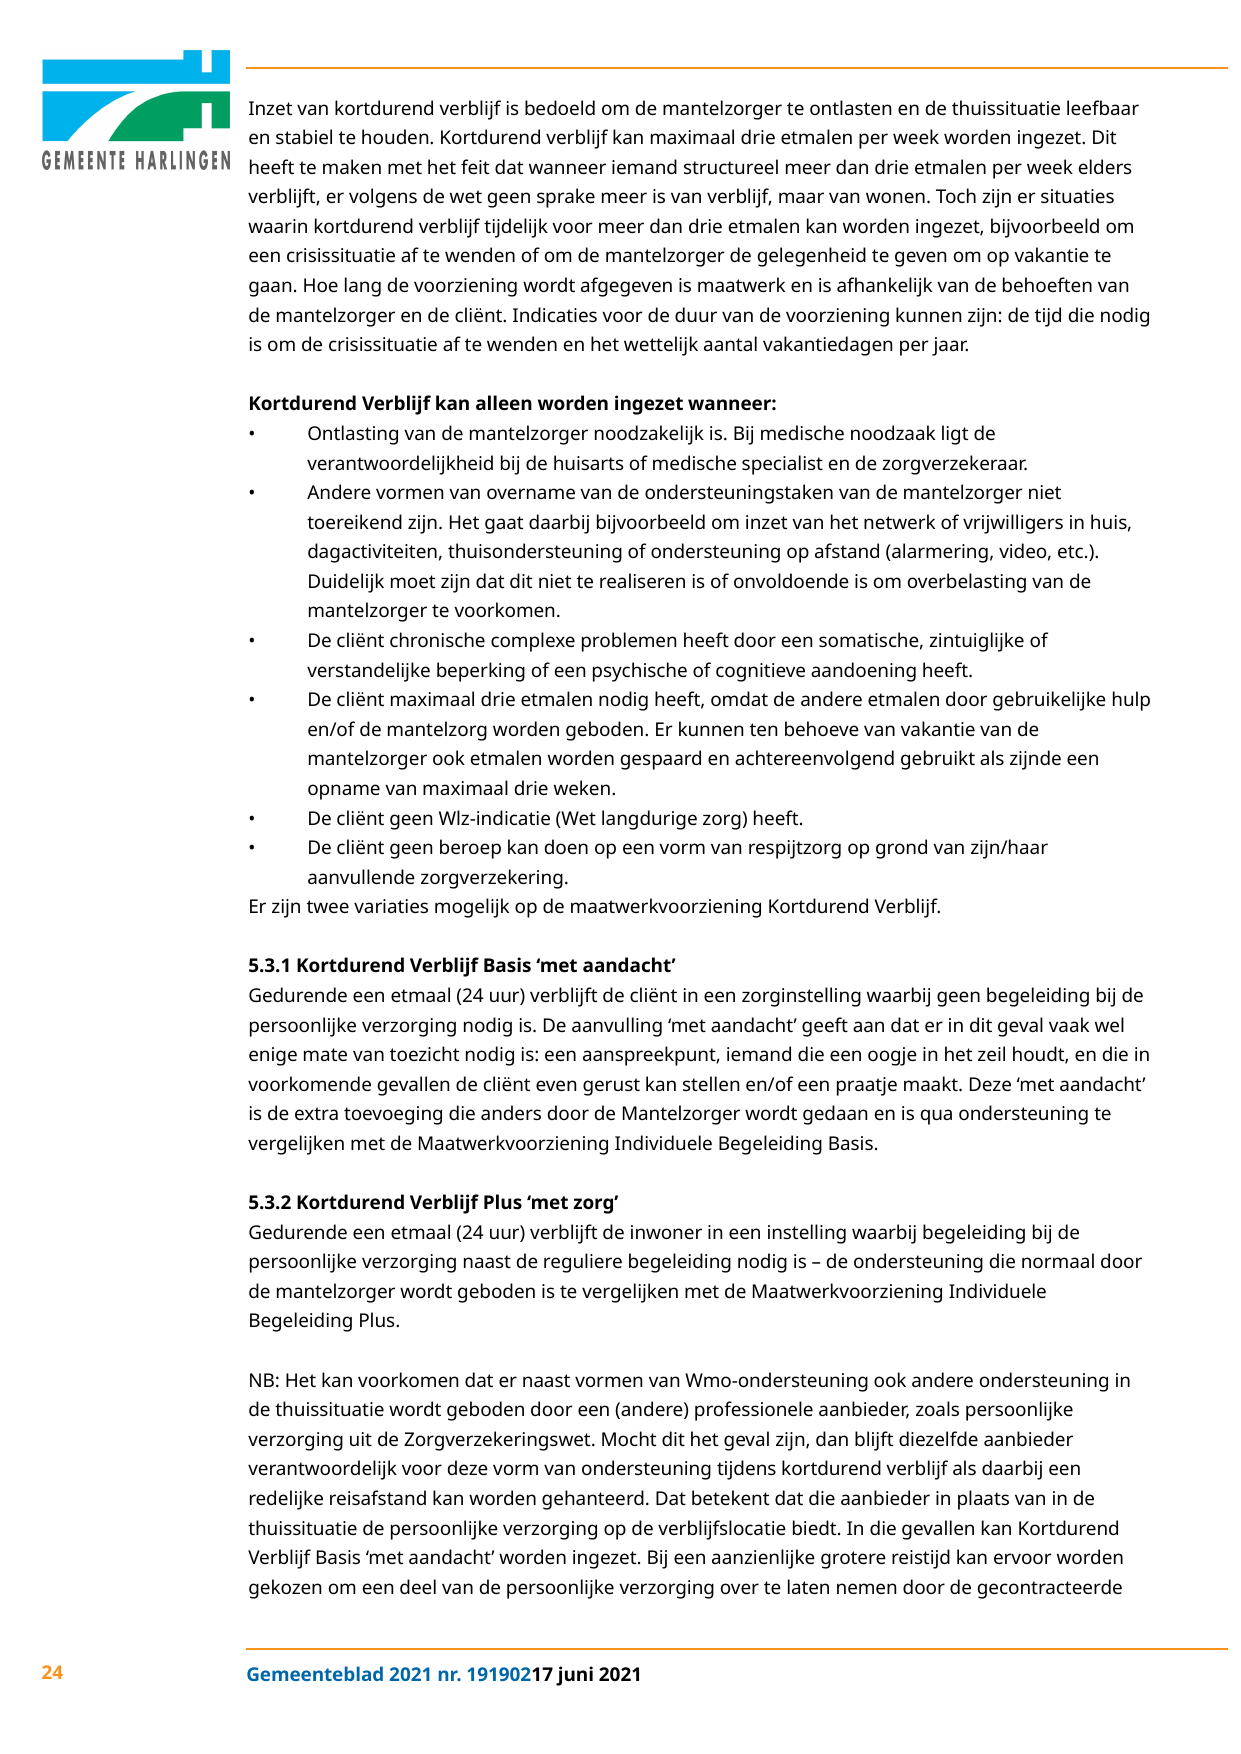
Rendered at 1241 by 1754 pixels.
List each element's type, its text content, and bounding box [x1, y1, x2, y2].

list De cliënt geen beroep kan doen op een vorm van respijtzorg op grond van zijn/haar aanvullende zorgverzekering. [248, 834, 1152, 890]
text Kortdurend Verblijf kan alleen worden ingezet wanneer: [248, 391, 1152, 416]
list De cliënt chronische complexe problemen heeft door een somatische, zintuiglijke of verstandelijke beperking of een psychische of cognitieve aandoening heeft. [248, 627, 1152, 683]
list De cliënt maximaal drie etmalen nodig heeft, omdat de andere etmalen door gebruikelijke hulp en/of de mantelzorg worden geboden. Er kunnen ten behoeve van vakantie van de mantelzorger ook etmalen worden gespaard en achtereenvolgend gebruikt als zijnde een opname van maximaal drie weken. [248, 686, 1152, 801]
text NB: Het kan voorkomen dat er naast vormen van Wmo-ondersteuning ook andere ondersteuning in de thuissituatie wordt geboden door een (andere) professionele aanbieder, zoals persoonlijke verzorging uit de Zorgverzekeringswet. Mocht dit het geval zijn, dan blijft diezelfde aanbieder verantwoordelijk voor deze vorm van ondersteuning tijdens kortdurend verblijf als daarbij een redelijke reisafstand kan worden gehanteerd. Dat betekent dat die aanbieder in plaats van in de thuissituatie de persoonlijke verzorging op de verblijfslocatie biedt. In die gevallen kan Kortdurend Verblijf Basis ‘met aandacht’ worden ingezet. Bij een aanzienlijke grotere reistijd kan ervoor worden gekozen om een deel van de persoonlijke verzorging over te laten nemen door de gecontracteerde [248, 1367, 1152, 1600]
list De cliënt geen Wlz-indicatie (Wet langdurige zorg) heeft. [248, 805, 1152, 831]
text Er zijn twee variaties mogelijk op de maatwerkvoorziening Kortdurend Verblijf. [248, 893, 1152, 919]
picture [41, 47, 231, 172]
list Andere vormen van overname van de ondersteuningstaken van de mantelzorger niet toereikend zijn. Het gaat daarbij bijvoorbeeld om inzet van het netwerk of vrijwilligers in huis, dagactiviteiten, thuisondersteuning of ondersteuning op afstand (alarmering, video, etc.). Duidelijk moet zijn dat dit niet te realiseren is of onvoldoende is om overbelasting van de mantelzorger te voorkomen. [248, 479, 1152, 623]
text Inzet van kortdurend verblijf is bedoeld om de mantelzorger te ontlasten en de thuissituatie leefbaar en stabiel te houden. Kortdurend verblijf kan maximaal drie etmalen per week worden ingezet. Dit heeft te maken met het feit dat wanneer iemand structureel meer dan drie etmalen per week elders verblijft, er volgens de wet geen sprake meer is van verblijf, maar van wonen. Toch zijn er situaties waarin kortdurend verblijf tijdelijk voor meer dan drie etmalen kan worden ingezet, bijvoorbeeld om een crisissituatie af te wenden of om de mantelzorger de gelegenheid te geven om op vakantie te gaan. Hoe lang de voorziening wordt afgegeven is maatwerk en is afhankelijk van de behoeften van de mantelzorger en de cliënt. Indicaties voor de duur van de voorziening kunnen zijn: de tijd die nodig is om de crisissituatie af te wenden en het wettelijk aantal vakantiedagen per jaar. [248, 95, 1152, 357]
text 5.3.1 Kortdurend Verblijf Basis ‘met aandacht’ [248, 953, 1152, 978]
list Ontlasting van de mantelzorger noodzakelijk is. Bij medische noodzaak ligt de verantwoordelijkheid bij de huisarts of medische specialist en de zorgverzekeraar. [248, 420, 1152, 476]
text 5.3.2 Kortdurend Verblijf Plus ‘met zorg’ [248, 1189, 1152, 1215]
text Gedurende een etmaal (24 uur) verblijft de cliënt in een zorginstelling waarbij geen begeleiding bij de persoonlijke verzorging nodig is. De aanvulling ‘met aandacht’ geeft aan dat er in dit geval vaak wel enige mate van toezicht nodig is: een aanspreekpunt, iemand die een oogje in het zeil houdt, en die in voorkomende gevallen de cliënt even gerust kan stellen en/of een praatje maakt. Deze ‘met aandacht’ is de extra toevoeging die anders door de Mantelzorger wordt gedaan en is qua ondersteuning te vergelijken met de Maatwerkvoorziening Individuele Begeleiding Basis. [248, 982, 1152, 1156]
text Gedurende een etmaal (24 uur) verblijft de inwoner in een instelling waarbij begeleiding bij de persoonlijke verzorging naast de reguliere begeleiding nodig is – de ondersteuning die normaal door de mantelzorger wordt geboden is te vergelijken met de Maatwerkvoorziening Individuele Begeleiding Plus. [248, 1219, 1152, 1333]
